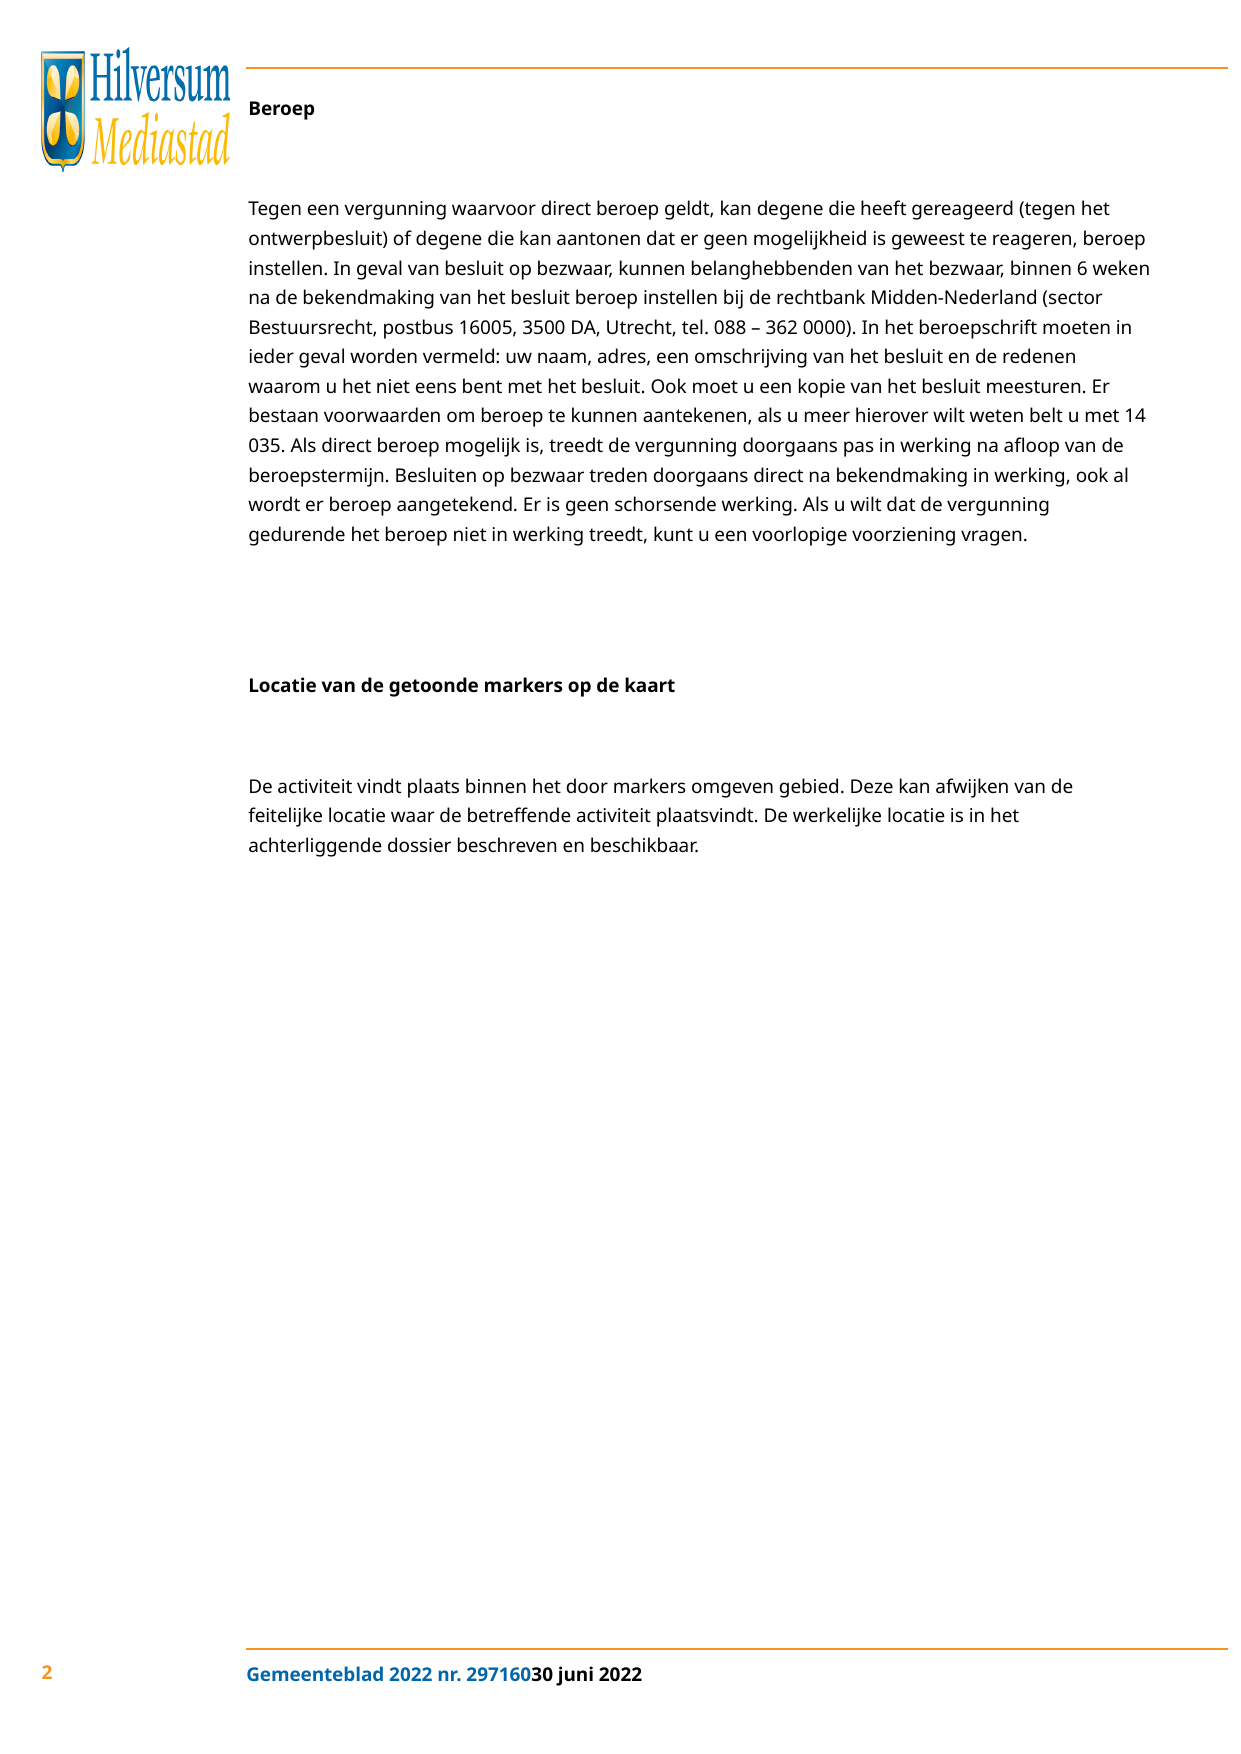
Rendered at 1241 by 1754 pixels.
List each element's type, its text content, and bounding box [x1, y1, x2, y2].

text De activiteit vindt plaats binnen het door markers omgeven gebied. Deze kan afwijken van de feitelijke locatie waar de betreffende activiteit plaatsvindt. De werkelijke locatie is in het achterliggende dossier beschreven en beschikbaar. [248, 773, 1152, 858]
text Locatie van de getoonde markers op de kaart [248, 672, 1152, 698]
text Tegen een vergunning waarvoor direct beroep geldt, kan degene die heeft gereageerd (tegen het ontwerpbesluit) of degene die kan aantonen dat er geen mogelijkheid is geweest te reageren, beroep instellen. In geval van besluit op bezwaar, kunnen belanghebbenden van het bezwaar, binnen 6 weken na de bekendmaking van het besluit beroep instellen bij de rechtbank Midden-Nederland (sector Bestuursrecht, postbus 16005, 3500 DA, Utrecht, tel. 088 – 362 0000). In het beroepschrift moeten in ieder geval worden vermeld: uw naam, adres, een omschrijving van het besluit en de redenen waarom u het niet eens bent met het besluit. Ook moet u een kopie van het besluit meesturen. Er bestaan voorwaarden om beroep te kunnen aantekenen, als u meer hierover wilt weten belt u met 14 035. Als direct beroep mogelijk is, treedt de vergunning doorgaans pas in werking na afloop van de beroepstermijn. Besluiten op bezwaar treden doorgaans direct na bekendmaking in werking, ook al wordt er beroep aangetekend. Er is geen schorsende werking. Als u wilt dat de vergunning gedurende het beroep niet in werking treedt, kunt u een voorlopige voorziening vragen. [248, 196, 1152, 547]
picture [41, 47, 231, 172]
text Beroep [248, 95, 1152, 121]
